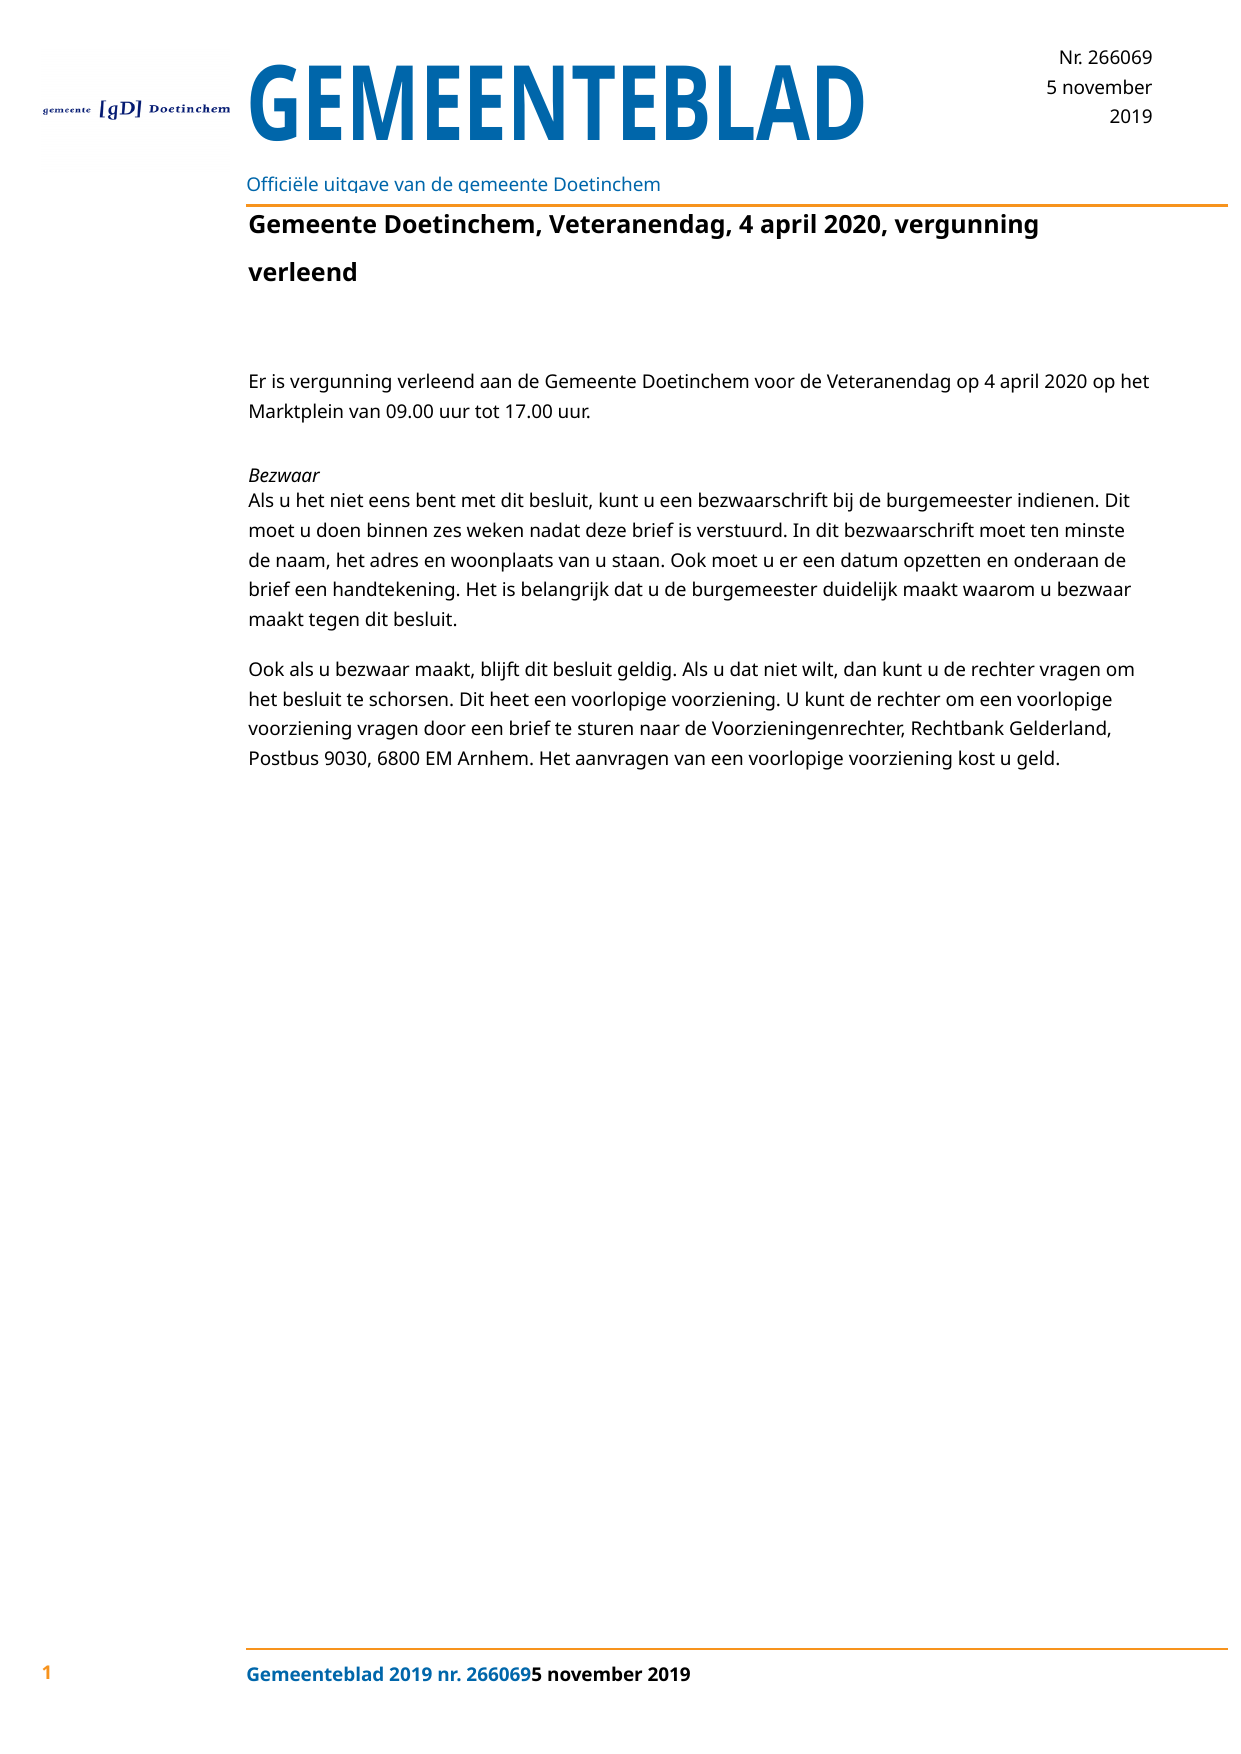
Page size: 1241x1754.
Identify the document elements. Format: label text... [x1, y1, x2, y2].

picture [41, 47, 231, 172]
text Er is vergunning verleend aan de Gemeente Doetinchem voor de Veteranendag op 4 april 2020 op het Marktplein van 09.00 uur tot 17.00 uur. [248, 368, 1152, 424]
text Gemeente Doetinchem, Veteranendag, 4 april 2020, vergunning verleend [248, 207, 1152, 288]
text Als u het niet eens bent met dit besluit, kunt u een bezwaarschrift bij de burgemeester indienen. Dit moet u doen binnen zes weken nadat deze brief is verstuurd. In dit bezwaarschrift moet ten minste de naam, het adres en woonplaats van u staan. Ook moet u er een datum opzetten en onderaan de brief een handtekening. Het is belangrijk dat u de burgemeester duidelijk maakt waarom u bezwaar maakt tegen dit besluit. [248, 488, 1152, 632]
text Bezwaar [248, 462, 1152, 488]
text Ook als u bezwaar maakt, blijft dit besluit geldig. Als u dat niet wilt, dan kunt u de rechter vragen om het besluit te schorsen. Dit heet een voorlopige voorziening. U kunt de rechter om een voorlopige voorziening vragen door een brief te sturen naar de Voorzieningenrechter, Rechtbank Gelderland, Postbus 9030, 6800 EM Arnhem. Het aanvragen van een voorlopige voorziening kost u geld. [248, 656, 1152, 771]
